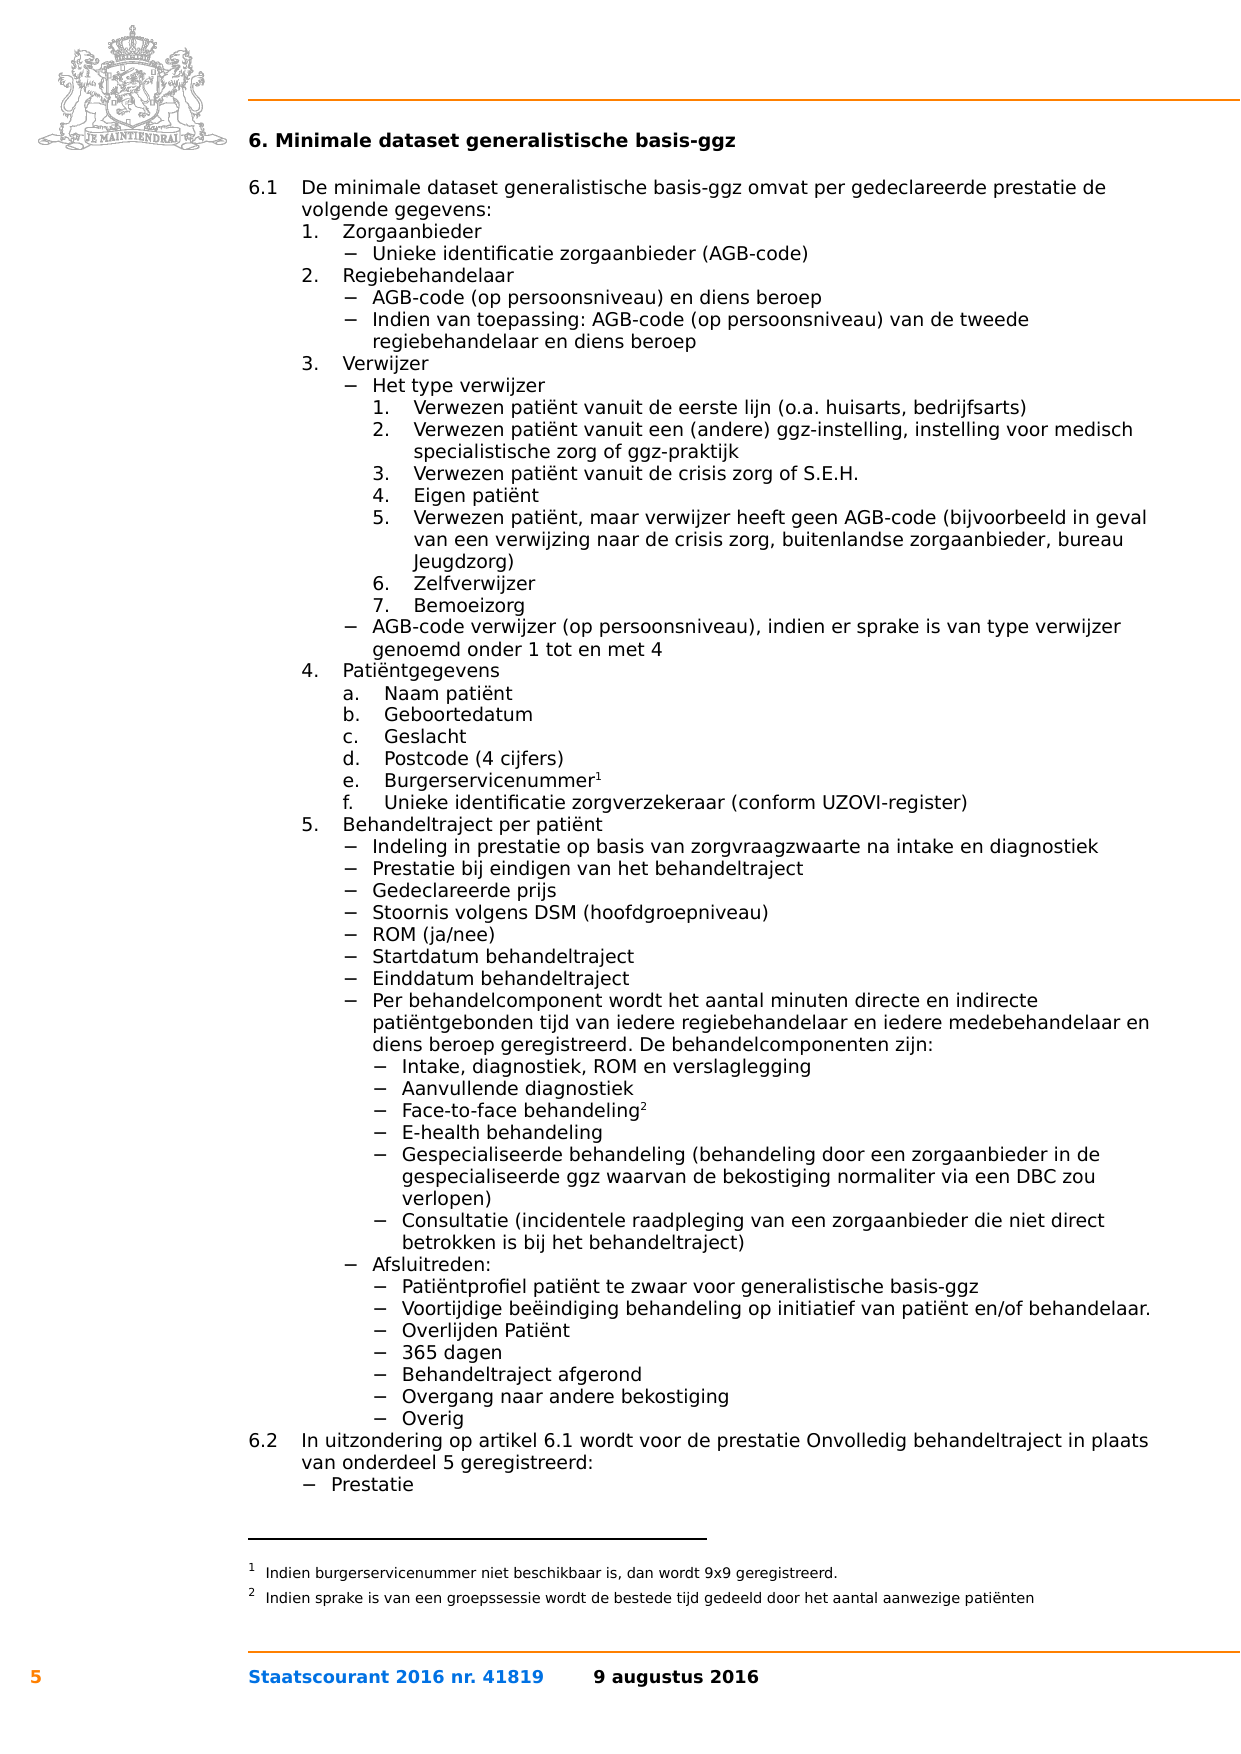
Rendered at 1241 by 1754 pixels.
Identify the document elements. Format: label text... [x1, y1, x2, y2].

text − Patiëntprofiel patiënt te zwaar voor generalistische basis-ggz [372, 1276, 1163, 1298]
text − Het type verwijzer [343, 375, 1163, 397]
text − Overgang naar andere bekostiging [372, 1386, 1163, 1408]
text − E-health behandeling [372, 1122, 1163, 1144]
text − Overig [372, 1408, 1163, 1430]
text − Voortijdige beëindiging behandeling op initiatief van patiënt en/of behandelaar. [372, 1298, 1163, 1320]
text 7. Bemoeizorg [372, 594, 1163, 616]
text 6.2 In uitzondering op artikel 6.1 wordt voor de prestatie Onvolledig behandeltraject in plaats van onderdeel 5 geregistreerd: [248, 1430, 1163, 1474]
text 4. Eigen patiënt [372, 484, 1163, 507]
text − Indeling in prestatie op basis van zorgvraagzwaarte na intake en diagnostiek [343, 836, 1163, 858]
text − Stoornis volgens DSM (hoofdgroepniveau) [343, 902, 1163, 924]
text − Unieke identificatie zorgaanbieder (AGB-code) [343, 243, 1163, 265]
text − Einddatum behandeltraject [343, 968, 1163, 990]
text 2. Verwezen patiënt vanuit een (andere) ggz-instelling, instelling voor medisch specialistische zorg of ggz-praktijk [372, 419, 1163, 463]
subtitle 6. Minimale dataset generalistische basis-ggz [248, 130, 1163, 152]
text e. Burgerservicenummer [342, 770, 1163, 792]
text f. Unieke identificatie zorgverzekeraar (conform UZOVI-register) [342, 792, 1163, 814]
text Indien burgerservicenummer niet beschikbaar is, dan wordt 9x9 geregistreerd. [248, 1561, 1163, 1583]
text − Behandeltraject afgerond [372, 1364, 1163, 1386]
text − ROM (ja/nee) [343, 924, 1163, 946]
text c. Geslacht [342, 726, 1163, 748]
text 6. Zelfverwijzer [372, 572, 1163, 594]
text − Gespecialiseerde behandeling (behandeling door een zorgaanbieder in de gespecialiseerde ggz waarvan de bekostiging normaliter via een DBC zou verlopen) [372, 1144, 1163, 1210]
text a. Naam patiënt [342, 682, 1163, 704]
text − Aanvullende diagnostiek [372, 1078, 1163, 1100]
text 5. Verwezen patiënt, maar verwijzer heeft geen AGB-code (bijvoorbeeld in geval van een verwijzing naar de crisis zorg, buitenlandse zorgaanbieder, bureau Jeugdzorg) [372, 507, 1163, 572]
text − Startdatum behandeltraject [343, 946, 1163, 968]
picture [38, 25, 227, 150]
text 1. Zorgaanbieder [301, 221, 1163, 243]
text − Indien van toepassing: AGB-code (op persoonsniveau) van de tweede regiebehandelaar en diens beroep [343, 309, 1163, 353]
text 3. Verwijzer [301, 353, 1163, 375]
text − Face-to-face behandeling [372, 1100, 1163, 1122]
text − AGB-code (op persoonsniveau) en diens beroep [343, 287, 1163, 309]
text 1. Verwezen patiënt vanuit de eerste lijn (o.a. huisarts, bedrijfsarts) [372, 397, 1163, 419]
text − Consultatie (incidentele raadpleging van een zorgaanbieder die niet direct betrokken is bij het behandeltraject) [372, 1210, 1163, 1254]
text − AGB-code verwijzer (op persoonsniveau), indien er sprake is van type verwijzer genoemd onder 1 tot en met 4 [343, 616, 1163, 660]
text 3. Verwezen patiënt vanuit de crisis zorg of S.E.H. [372, 463, 1163, 484]
text 5. Behandeltraject per patiënt [301, 814, 1163, 836]
text − Overlijden Patiënt [372, 1320, 1163, 1342]
text − Intake, diagnostiek, ROM en verslaglegging [372, 1056, 1163, 1078]
text − Afsluitreden: [343, 1254, 1163, 1276]
text 6.1 De minimale dataset generalistische basis-ggz omvat per gedeclareerde prestatie de volgende gegevens: [248, 177, 1163, 221]
text − Prestatie [301, 1474, 1163, 1496]
text d. Postcode (4 cijfers) [342, 748, 1163, 770]
text 4. Patiëntgegevens [301, 660, 1163, 682]
text b. Geboortedatum [342, 704, 1163, 726]
text − Prestatie bij eindigen van het behandeltraject [343, 858, 1163, 880]
text − 365 dagen [372, 1342, 1163, 1364]
text − Per behandelcomponent wordt het aantal minuten directe en indirecte patiëntgebonden tijd van iedere regiebehandelaar en iedere medebehandelaar en diens beroep geregistreerd. De behandelcomponenten zijn: [343, 990, 1163, 1056]
text Indien sprake is van een groepssessie wordt de bestede tijd gedeeld door het aantal aanwezige patiënten [248, 1586, 1163, 1608]
text 2. Regiebehandelaar [301, 265, 1163, 287]
text − Gedeclareerde prijs [343, 880, 1163, 902]
